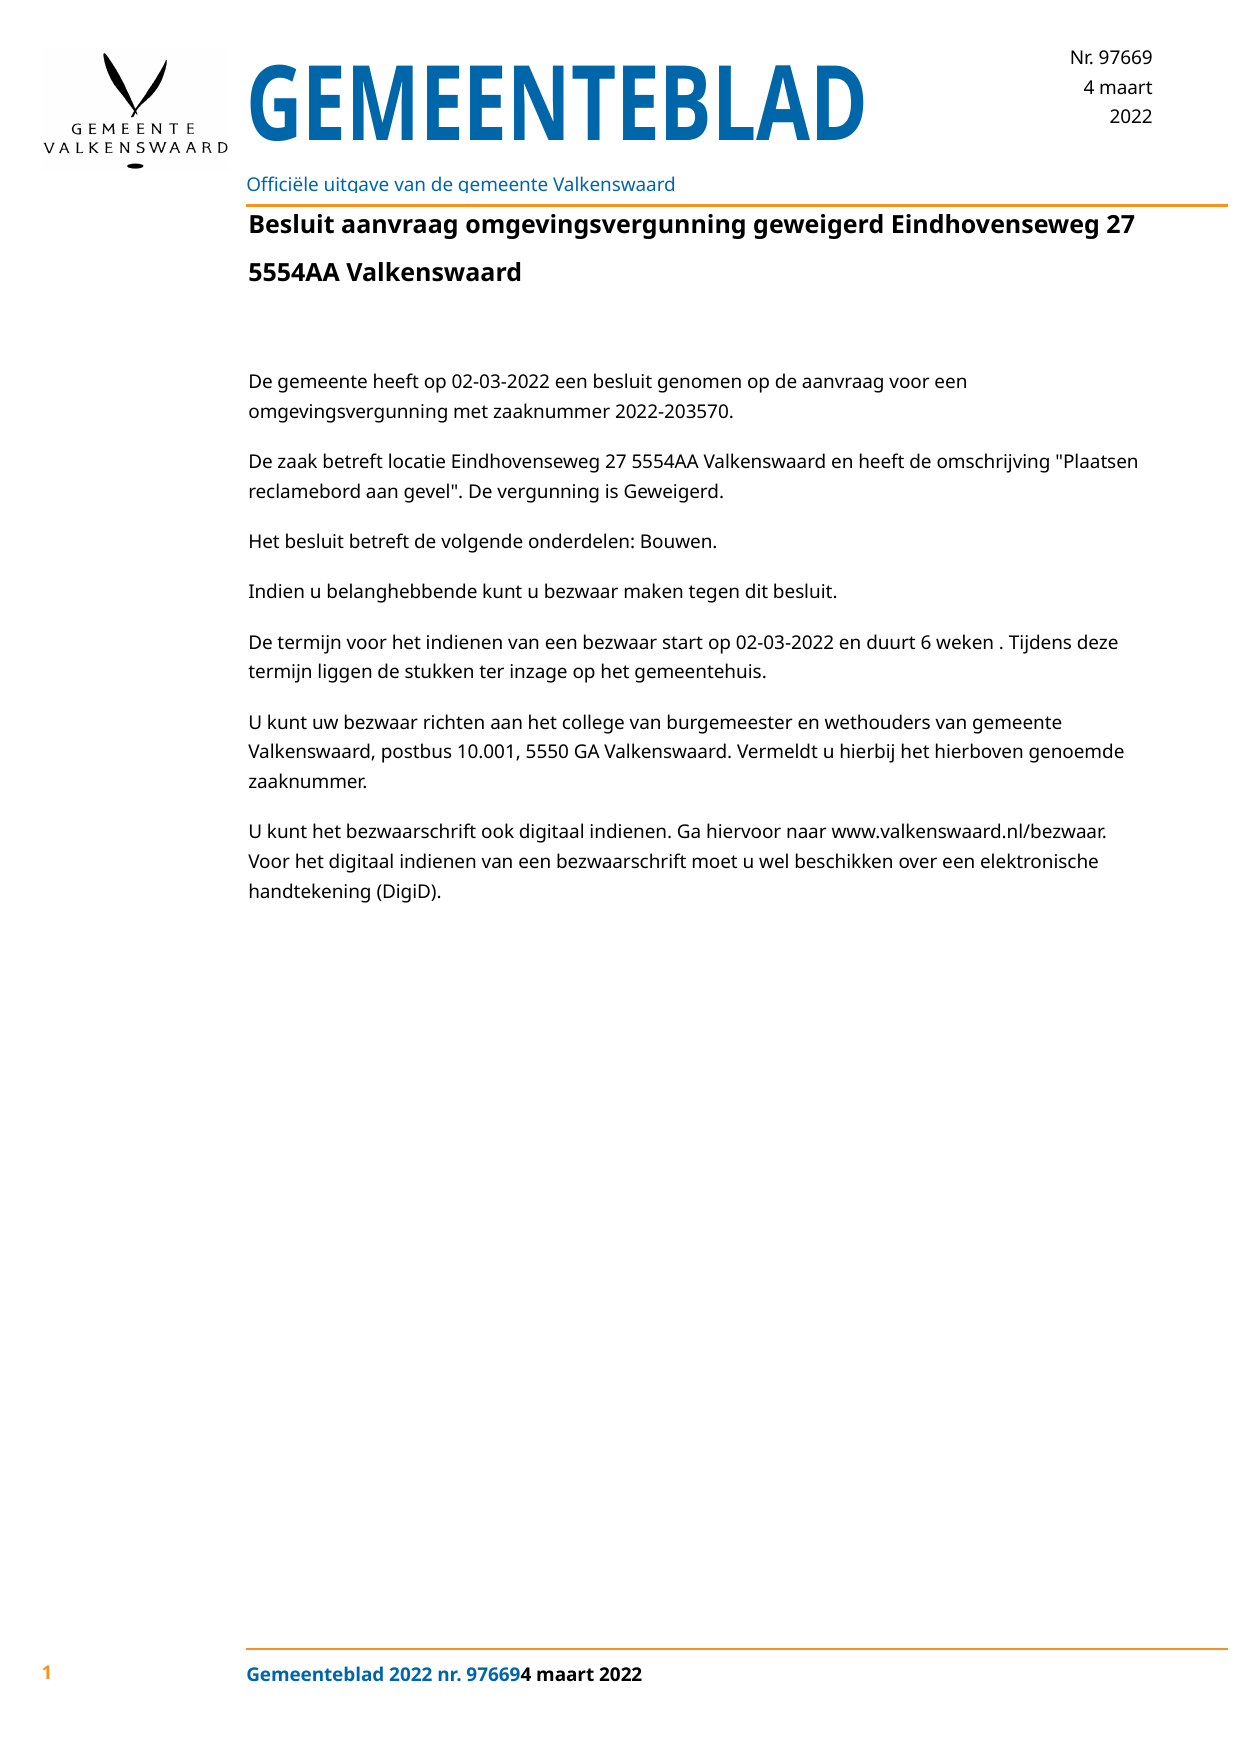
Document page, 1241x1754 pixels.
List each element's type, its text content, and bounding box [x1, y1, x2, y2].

text De gemeente heeft op 02-03-2022 een besluit genomen op de aanvraag voor een omgevingsvergunning met zaaknummer 2022-203570. [248, 368, 1152, 424]
text Besluit aanvraag omgevingsvergunning geweigerd Eindhovenseweg 27 5554AA Valkenswaard [248, 207, 1152, 288]
text U kunt uw bezwaar richten aan het college van burgemeester en wethouders van gemeente Valkenswaard, postbus 10.001, 5550 GA Valkenswaard. Vermeldt u hierbij het hierboven genoemde zaaknummer. [248, 709, 1152, 794]
text Indien u belanghebbende kunt u bezwaar maken tegen dit besluit. [248, 579, 1152, 604]
picture [41, 47, 231, 172]
text U kunt het bezwaarschrift ook digitaal indienen. Ga hiervoor naar www.valkenswaard.nl/bezwaar. Voor het digitaal indienen van een bezwaarschrift moet u wel beschikken over een elektronische handtekening (DigiD). [248, 819, 1152, 904]
text Het besluit betreft de volgende onderdelen: Bouwen. [248, 528, 1152, 554]
text De zaak betreft locatie Eindhovenseweg 27 5554AA Valkenswaard en heeft de omschrijving "Plaatsen reclamebord aan gevel". De vergunning is Geweigerd. [248, 448, 1152, 504]
text De termijn voor het indienen van een bezwaar start op 02-03-2022 en duurt 6 weken . Tijdens deze termijn liggen de stukken ter inzage op het gemeentehuis. [248, 629, 1152, 684]
